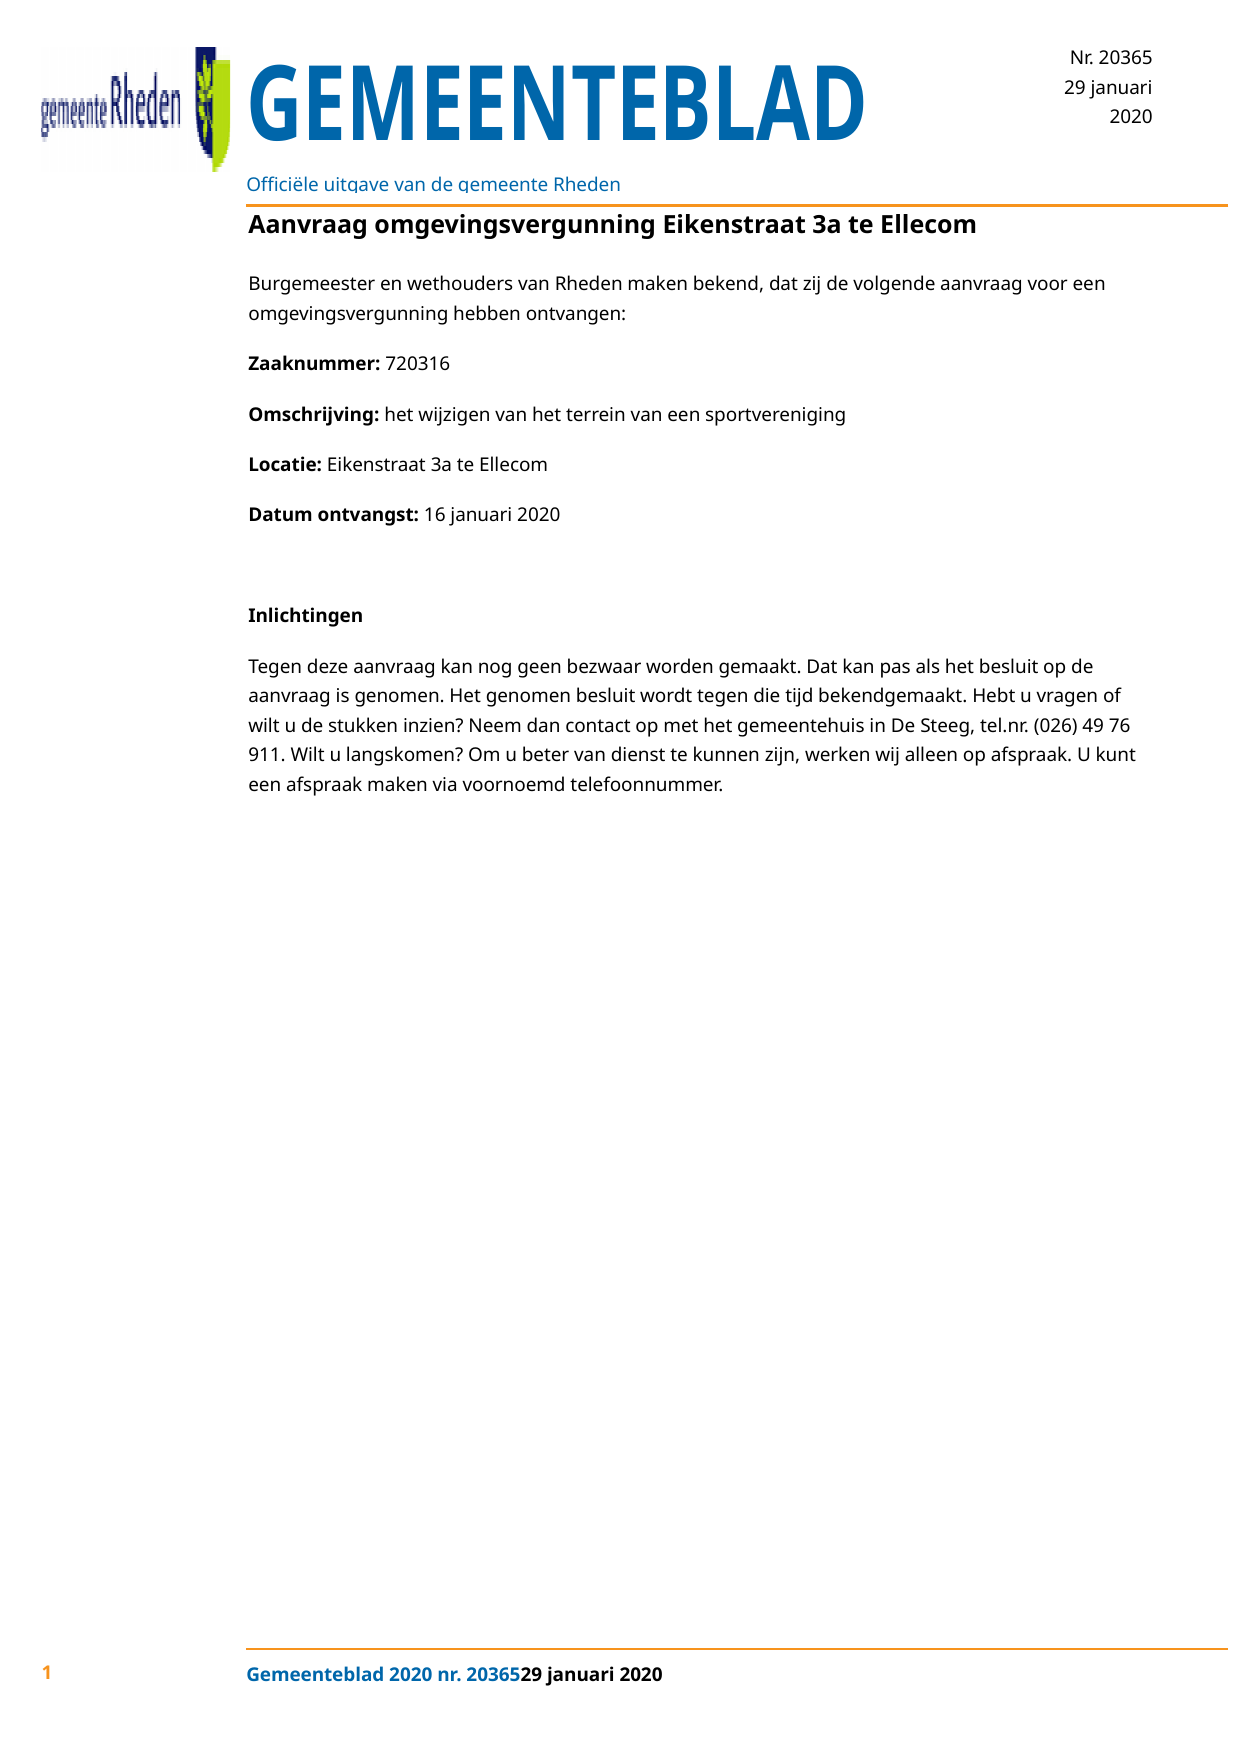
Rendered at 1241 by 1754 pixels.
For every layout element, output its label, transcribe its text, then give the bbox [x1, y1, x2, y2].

text Zaaknummer: 720316 [248, 350, 1152, 376]
picture [41, 47, 231, 172]
text Locatie: Eikenstraat 3a te Ellecom [248, 451, 1152, 477]
text Datum ontvangst: 16 januari 2020 [248, 502, 1152, 527]
text Omschrijving: het wijzigen van het terrein van een sportvereniging [248, 401, 1152, 426]
text Aanvraag omgevingsvergunning Eikenstraat 3a te Ellecom [248, 207, 1152, 241]
text Inlichtingen [248, 602, 1152, 628]
text Burgemeester en wethouders van Rheden maken bekend, dat zij de volgende aanvraag voor een omgevingsvergunning hebben ontvangen: [248, 270, 1152, 326]
text Tegen deze aanvraag kan nog geen bezwaar worden gemaakt. Dat kan pas als het besluit op de aanvraag is genomen. Het genomen besluit wordt tegen die tijd bekendgemaakt. Hebt u vragen of wilt u de stukken inzien? Neem dan contact op met het gemeentehuis in De Steeg, tel.nr. (026) 49 76 911. Wilt u langskomen? Om u beter van dienst te kunnen zijn, werken wij alleen op afspraak. U kunt een afspraak maken via voornoemd telefoonnummer. [248, 653, 1152, 797]
